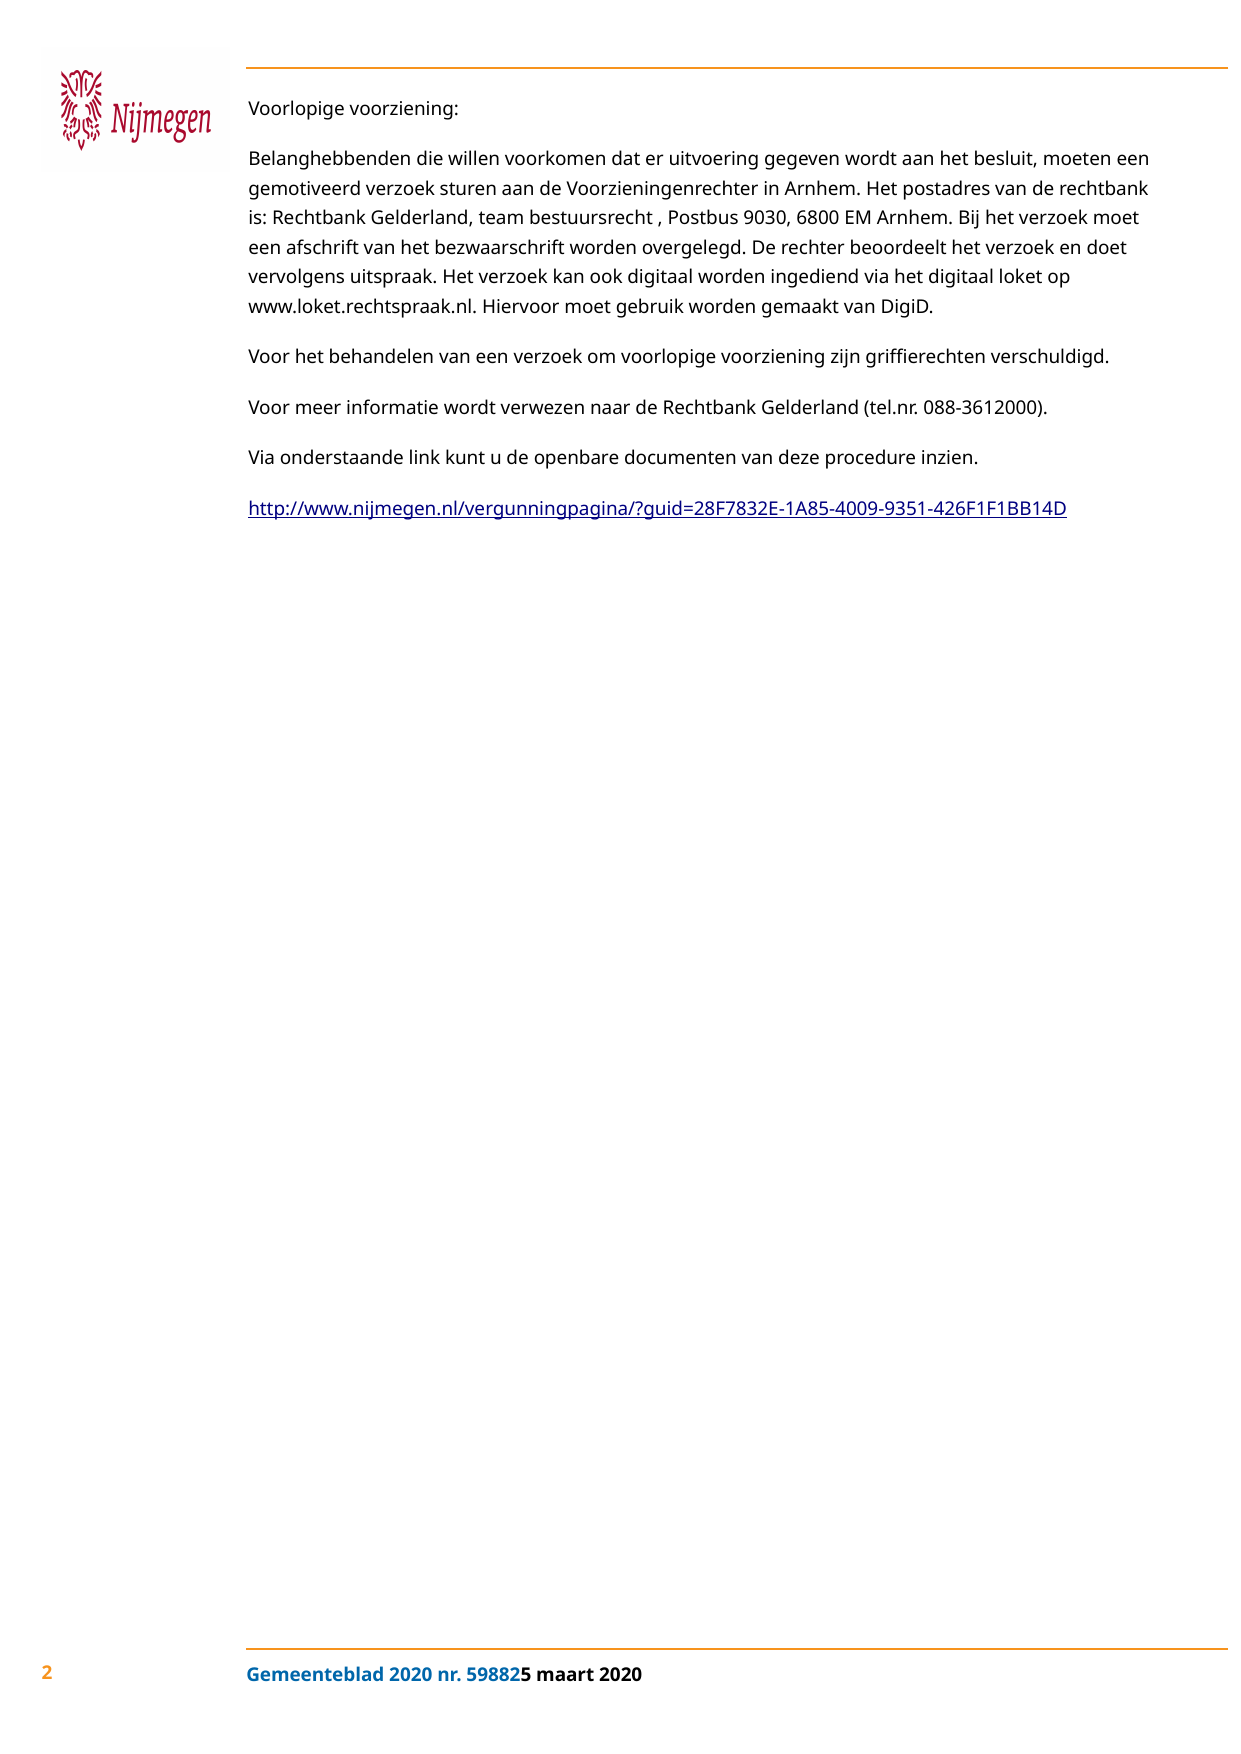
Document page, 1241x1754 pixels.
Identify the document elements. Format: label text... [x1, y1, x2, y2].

text Belanghebbenden die willen voorkomen dat er uitvoering gegeven wordt aan het besluit, moeten een gemotiveerd verzoek sturen aan de Voorzieningenrechter in Arnhem. Het postadres van de rechtbank is: Rechtbank Gelderland, team bestuursrecht , Postbus 9030, 6800 EM Arnhem. Bij het verzoek moet een afschrift van het bezwaarschrift worden overgelegd. De rechter beoordeelt het verzoek en doet vervolgens uitspraak. Het verzoek kan ook digitaal worden ingediend via het digitaal loket op www.loket.rechtspraak.nl. Hiervoor moet gebruik worden gemaakt van DigiD. [248, 145, 1152, 319]
picture [41, 47, 231, 172]
text Voor meer informatie wordt verwezen naar de Rechtbank Gelderland (tel.nr. 088-3612000). [248, 394, 1152, 420]
text http://www.nijmegen.nl/vergunningpagina/?guid=28F7832E-1A85-4009-9351-426F1F1BB14D [248, 495, 1152, 521]
text Via onderstaande link kunt u de openbare documenten van deze procedure inzien. [248, 444, 1152, 470]
text Voor het behandelen van een verzoek om voorlopige voorziening zijn griffierechten verschuldigd. [248, 343, 1152, 369]
text Voorlopige voorziening: [248, 95, 1152, 121]
